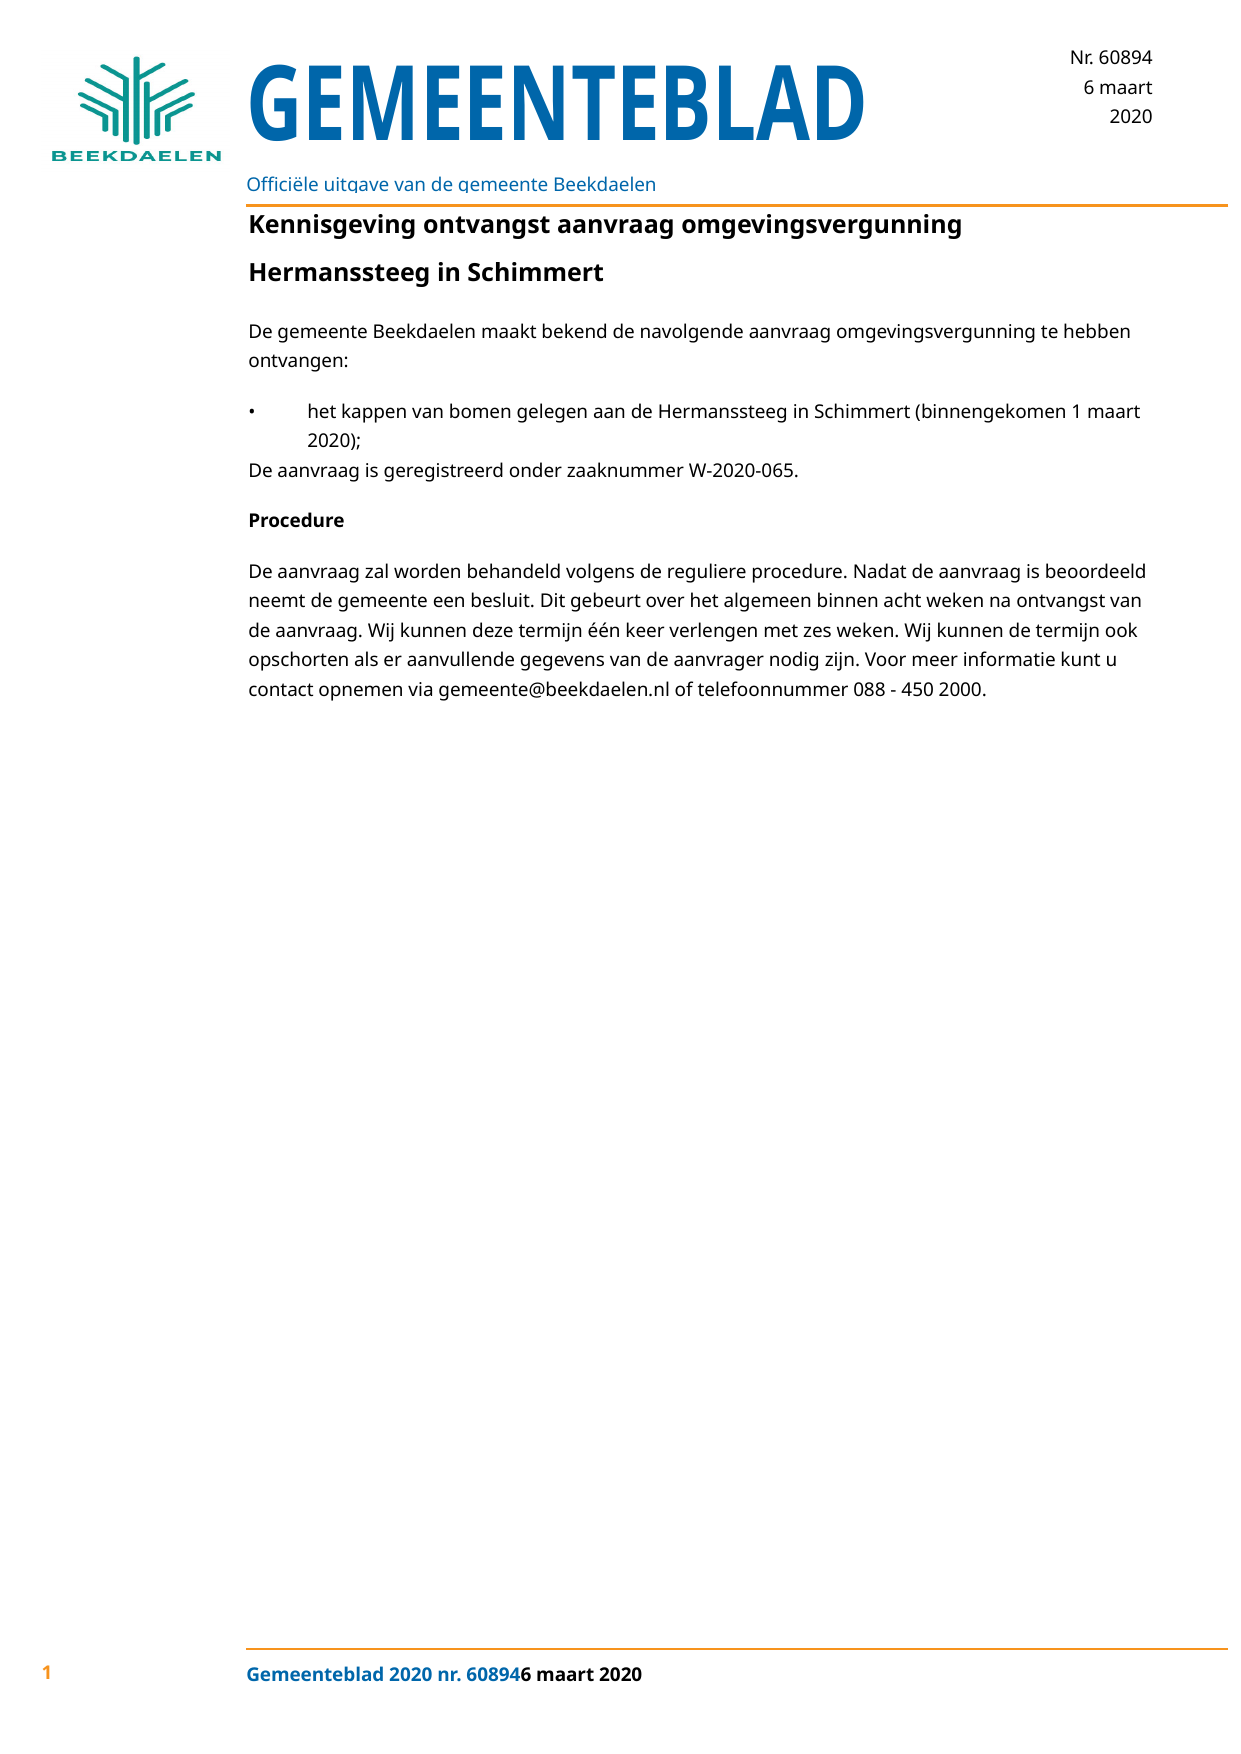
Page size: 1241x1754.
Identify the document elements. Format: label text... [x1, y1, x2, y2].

text De aanvraag zal worden behandeld volgens de reguliere procedure. Nadat de aanvraag is beoordeeld neemt de gemeente een besluit. Dit gebeurt over het algemeen binnen acht weken na ontvangst van de aanvraag. Wij kunnen deze termijn één keer verlengen met zes weken. Wij kunnen de termijn ook opschorten als er aanvullende gegevens van de aanvrager nodig zijn. Voor meer informatie kunt u contact opnemen via gemeente@beekdaelen.nl of telefoonnummer 088 - 450 2000. [248, 558, 1152, 702]
list het kappen van bomen gelegen aan de Hermanssteeg in Schimmert (binnengekomen 1 maart 2020); [248, 398, 1152, 453]
text De aanvraag is geregistreerd onder zaaknummer W-2020-065. [248, 457, 1152, 483]
text Kennisgeving ontvangst aanvraag omgevingsvergunning Hermanssteeg in Schimmert [248, 207, 1152, 288]
picture [41, 47, 231, 172]
text Procedure [248, 507, 1152, 533]
text De gemeente Beekdaelen maakt bekend de navolgende aanvraag omgevingsvergunning te hebben ontvangen: [248, 318, 1152, 373]
